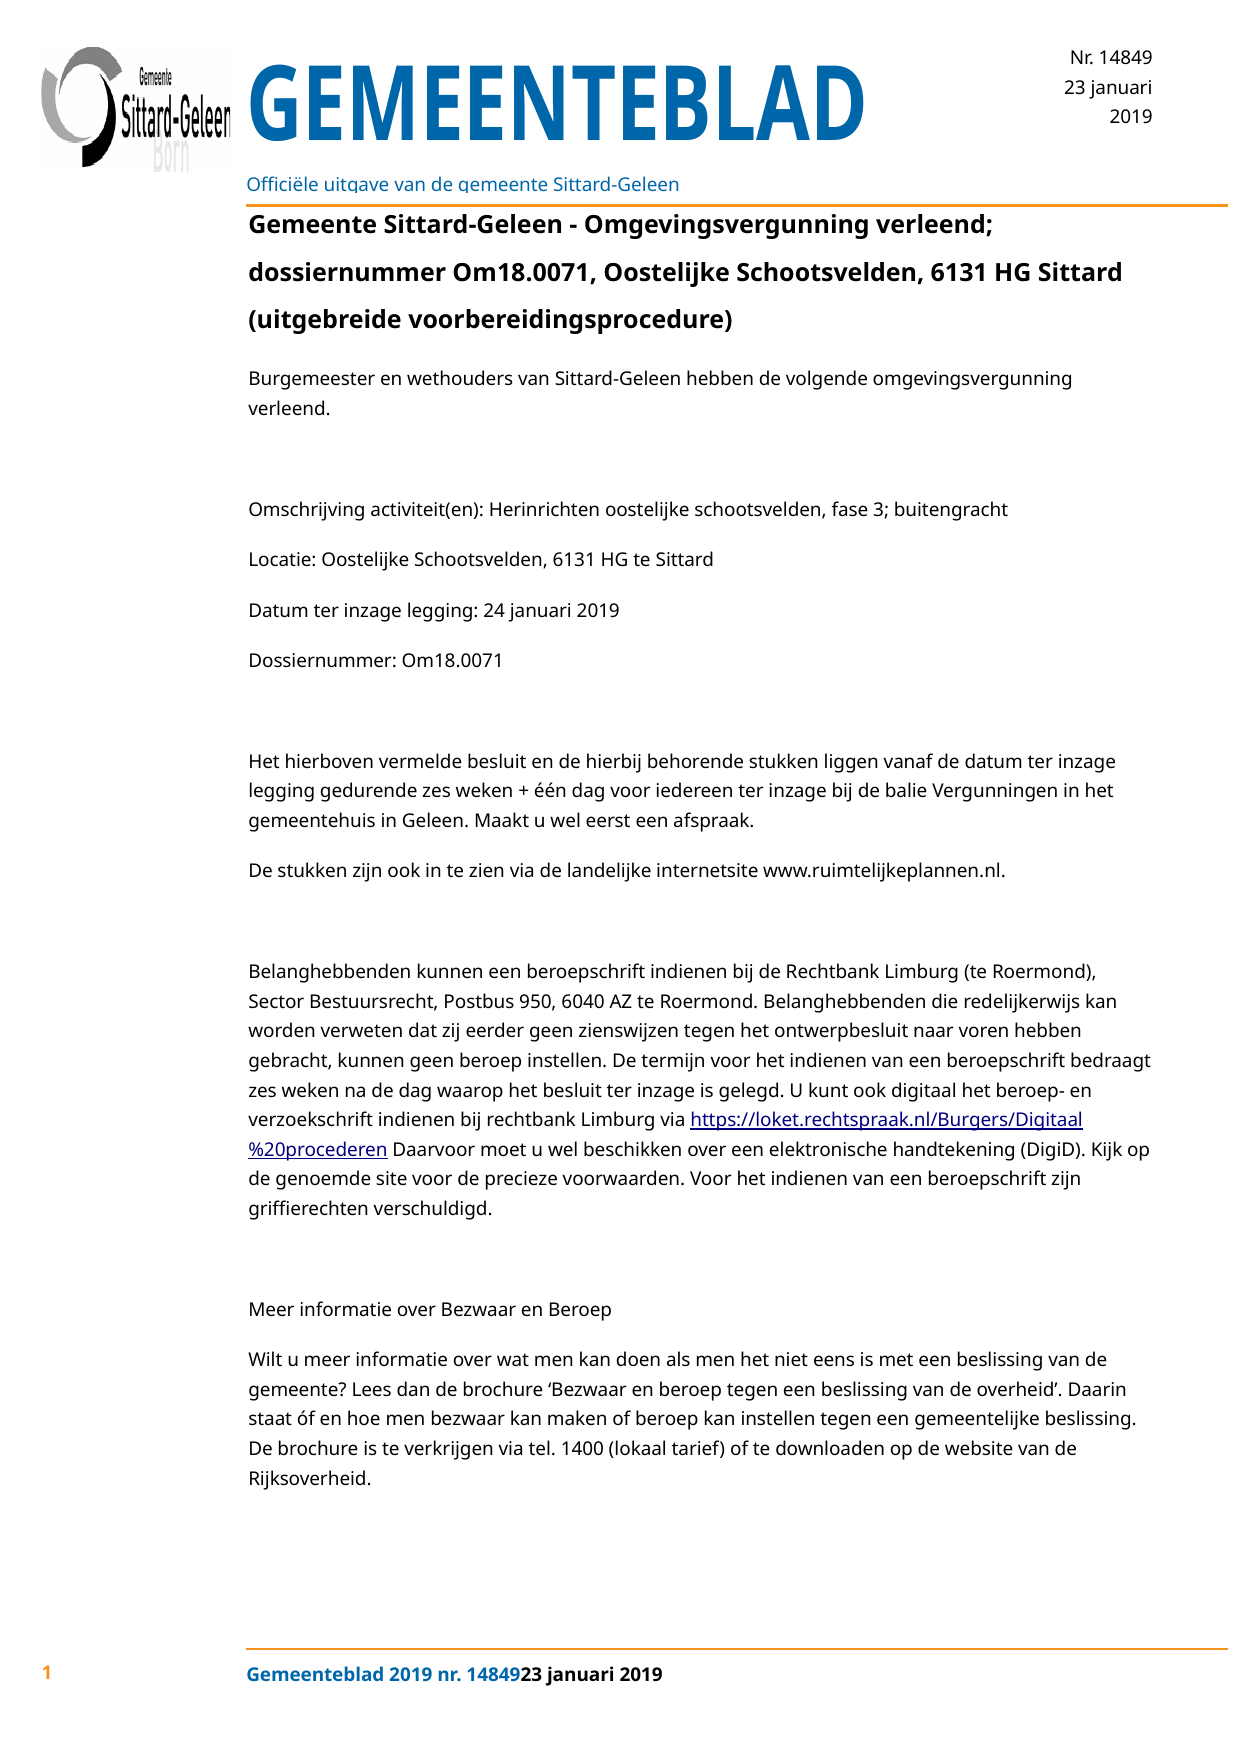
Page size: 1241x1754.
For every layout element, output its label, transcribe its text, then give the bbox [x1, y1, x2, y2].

picture [41, 47, 231, 172]
text Datum ter inzage legging: 24 januari 2019 [248, 597, 1152, 622]
text Het hierboven vermelde besluit en de hierbij behorende stukken liggen vanaf de datum ter inzage legging gedurende zes weken + één dag voor iedereen ter inzage bij de balie Vergunningen in het gemeentehuis in Geleen. Maakt u wel eerst een afspraak. [248, 748, 1152, 833]
text De stukken zijn ook in te zien via de landelijke internetsite www.ruimtelijkeplannen.nl. [248, 858, 1152, 883]
text Burgemeester en wethouders van Sittard-Geleen hebben de volgende omgevingsvergunning verleend. [248, 366, 1152, 421]
text Locatie: Oostelijke Schootsvelden, 6131 HG te Sittard [248, 546, 1152, 572]
text Belanghebbenden kunnen een beroepschrift indienen bij de Rechtbank Limburg (te Roermond), Sector Bestuursrecht, Postbus 950, 6040 AZ te Roermond. Belanghebbenden die redelijkerwijs kan worden verweten dat zij eerder geen zienswijzen tegen het ontwerpbesluit naar voren hebben gebracht, kunnen geen beroep instellen. De termijn voor het indienen van een beroepschrift bedraagt zes weken na de dag waarop het besluit ter inzage is gelegd. U kunt ook digitaal het beroep- en verzoekschrift indienen bij rechtbank Limburg via https://loket.rechtspraak.nl/Burgers/Digitaal%20procederen Daarvoor moet u wel beschikken over een elektronische handtekening (DigiD). Kijk op de genoemde site voor de precieze voorwaarden. Voor het indienen van een beroepschrift zijn griffierechten verschuldigd. [248, 958, 1152, 1221]
text Omschrijving activiteit(en): Herinrichten oostelijke schootsvelden, fase 3; buitengracht [248, 496, 1152, 522]
text Dossiernummer: Om18.0071 [248, 647, 1152, 673]
text Gemeente Sittard-Geleen - Omgevingsvergunning verleend; dossiernummer Om18.0071, Oostelijke Schootsvelden, 6131 HG Sittard (uitgebreide voorbereidingsprocedure) [248, 207, 1152, 336]
text Meer informatie over Bezwaar en Beroep [248, 1296, 1152, 1322]
text Wilt u meer informatie over wat men kan doen als men het niet eens is met een beslissing van de gemeente? Lees dan de brochure ‘Bezwaar en beroep tegen een beslissing van de overheid’. Daarin staat óf en hoe men bezwaar kan maken of beroep kan instellen tegen een gemeentelijke beslissing. De brochure is te verkrijgen via tel. 1400 (lokaal tarief) of te downloaden op de website van de Rijksoverheid. [248, 1346, 1152, 1490]
